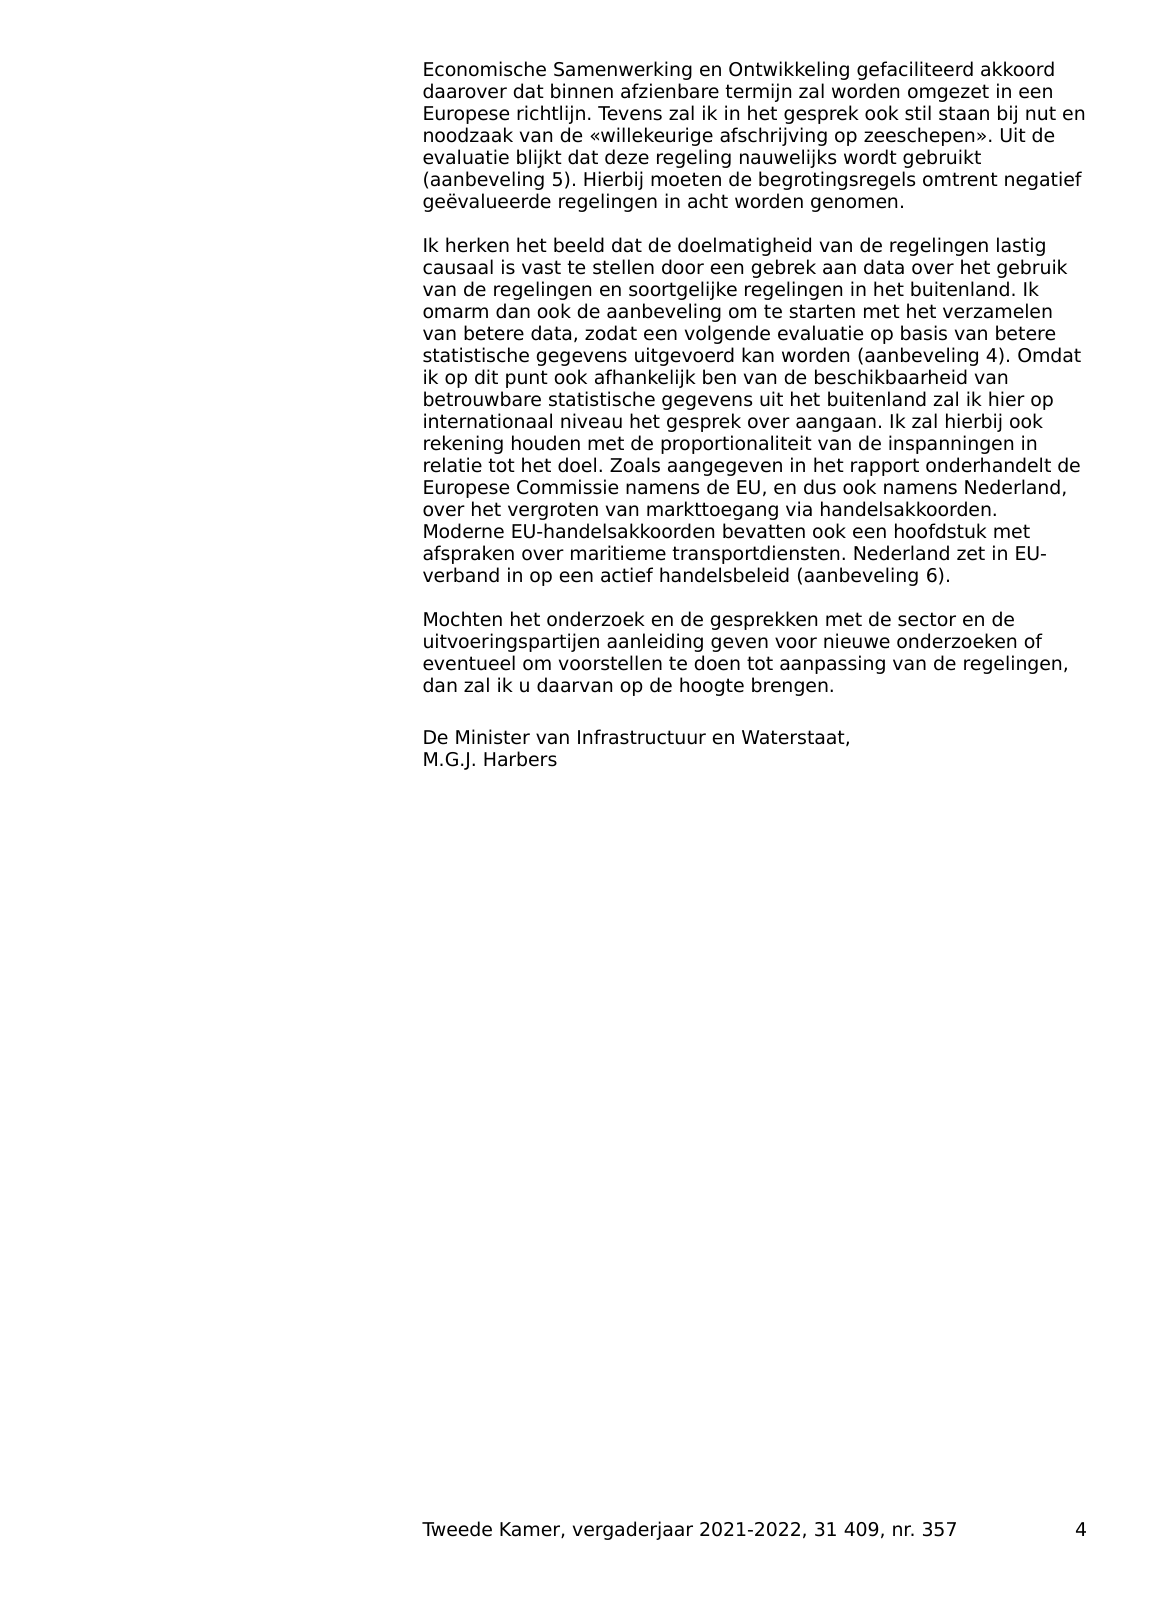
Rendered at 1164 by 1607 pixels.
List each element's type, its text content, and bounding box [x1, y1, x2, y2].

text Economische Samenwerking en Ontwikkeling gefaciliteerd akkoord daarover dat binnen afzienbare termijn zal worden omgezet in een Europese richtlijn. Tevens zal ik in het gesprek ook stil staan bij nut en noodzaak van de «willekeurige afschrijving op zeeschepen». Uit de evaluatie blijkt dat deze regeling nauwelijks wordt gebruikt (aanbeveling 5). Hierbij moeten de begrotingsregels omtrent negatief geëvalueerde regelingen in acht worden genomen. [422, 59, 1087, 213]
text Ik herken het beeld dat de doelmatigheid van de regelingen lastig causaal is vast te stellen door een gebrek aan data over het gebruik van de regelingen en soortgelijke regelingen in het buitenland. Ik omarm dan ook de aanbeveling om te starten met het verzamelen van betere data, zodat een volgende evaluatie op basis van betere statistische gegevens uitgevoerd kan worden (aanbeveling 4). Omdat ik op dit punt ook afhankelijk ben van de beschikbaarheid van betrouwbare statistische gegevens uit het buitenland zal ik hier op internationaal niveau het gesprek over aangaan. Ik zal hierbij ook rekening houden met de proportionaliteit van de inspanningen in relatie tot het doel. Zoals aangegeven in het rapport onderhandelt de Europese Commissie namens de EU, en dus ook namens Nederland, over het vergroten van markttoegang via handelsakkoorden. Moderne EU-handelsakkoorden bevatten ook een hoofdstuk met afspraken over maritieme transportdiensten. Nederland zet in EU-verband in op een actief handelsbeleid (aanbeveling 6). [422, 235, 1087, 587]
text De Minister van Infrastructuur en Waterstaat, M.G.J. Harbers [422, 727, 1087, 771]
text Mochten het onderzoek en de gesprekken met de sector en de uitvoeringspartijen aanleiding geven voor nieuwe onderzoeken of eventueel om voorstellen te doen tot aanpassing van de regelingen, dan zal ik u daarvan op de hoogte brengen. [422, 609, 1087, 697]
